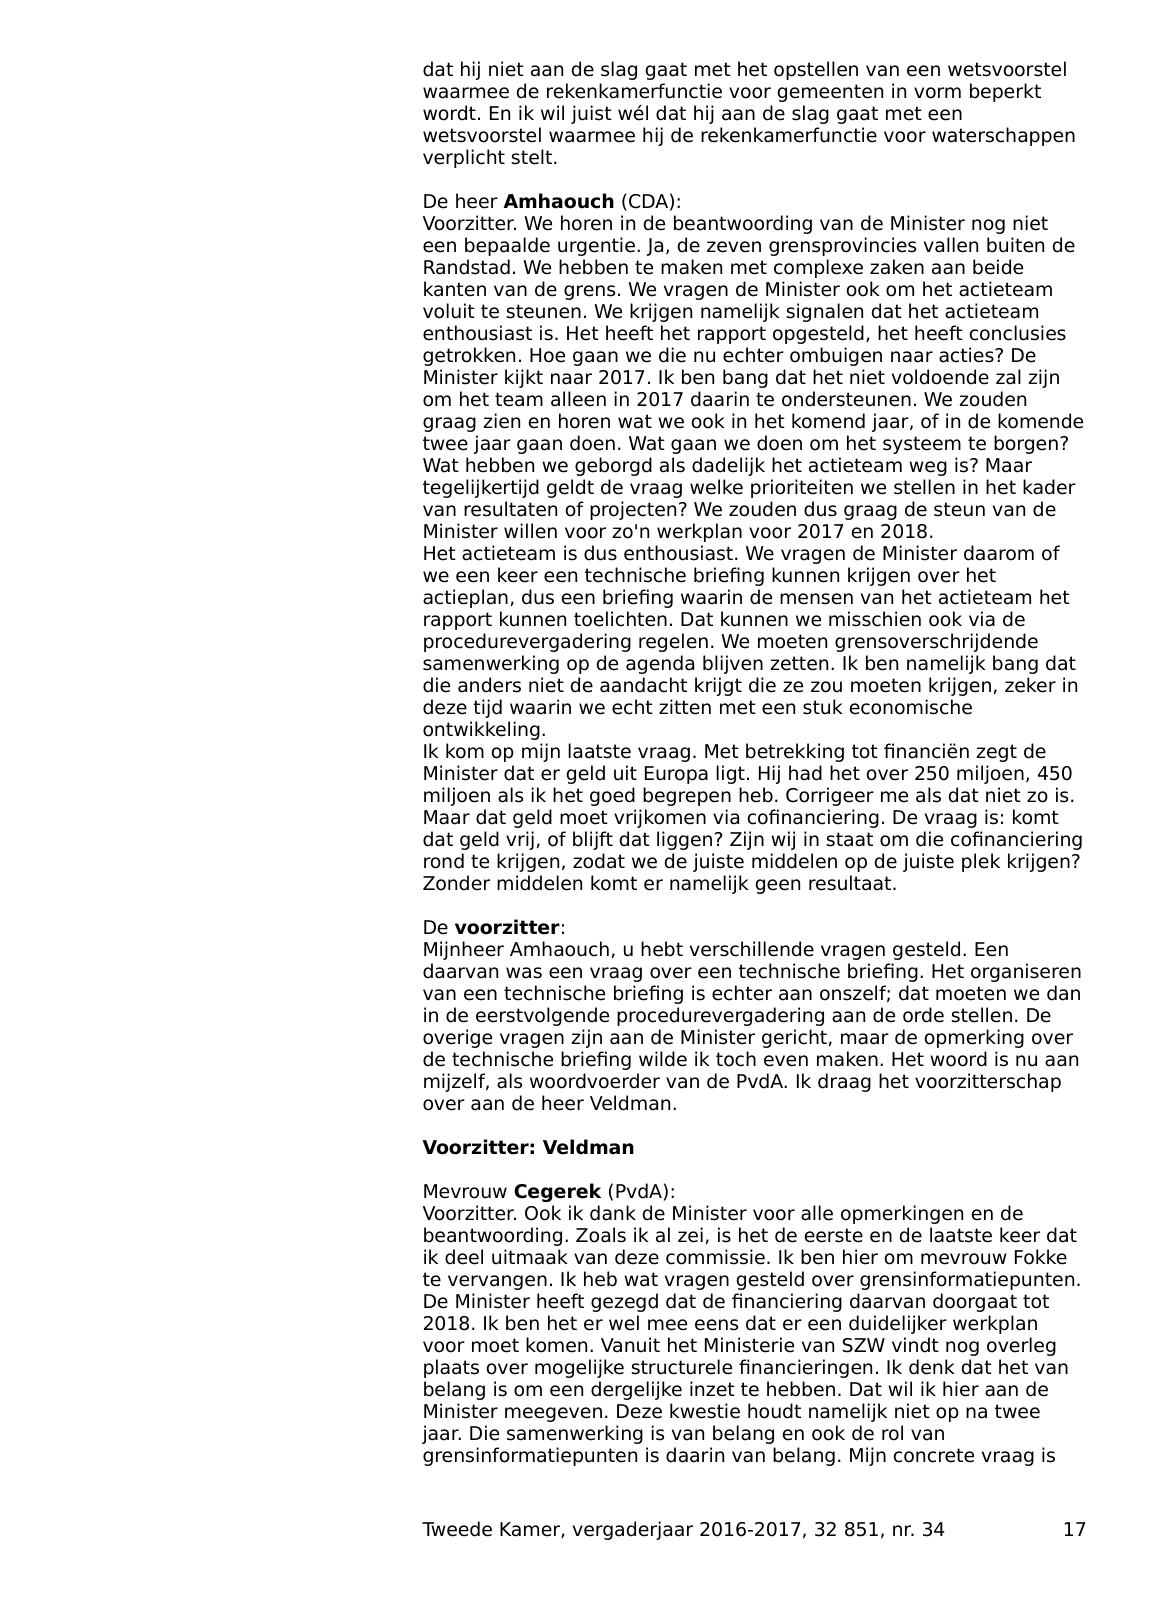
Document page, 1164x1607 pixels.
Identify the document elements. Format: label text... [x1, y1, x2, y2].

text De voorzitter: [422, 917, 1087, 939]
text Voorzitter: Veldman [422, 1137, 1087, 1159]
text Voorzitter. Ook ik dank de Minister voor alle opmerkingen en de beantwoording. Zoals ik al zei, is het de eerste en de laatste keer dat ik deel uitmaak van deze commissie. Ik ben hier om mevrouw Fokke te vervangen. Ik heb wat vragen gesteld over grensinformatiepunten. De Minister heeft gezegd dat de financiering daarvan doorgaat tot 2018. Ik ben het er wel mee eens dat er een duidelijker werkplan voor moet komen. Vanuit het Ministerie van SZW vindt nog overleg plaats over mogelijke structurele financieringen. Ik denk dat het van belang is om een dergelijke inzet te hebben. Dat wil ik hier aan de Minister meegeven. Deze kwestie houdt namelijk niet op na twee jaar. Die samenwerking is van belang en ook de rol van grensinformatiepunten is daarin van belang. Mijn concrete vraag is [422, 1203, 1087, 1467]
text Het actieteam is dus enthousiast. We vragen de Minister daarom of we een keer een technische briefing kunnen krijgen over het actieplan, dus een briefing waarin de mensen van het actieteam het rapport kunnen toelichten. Dat kunnen we misschien ook via de procedurevergadering regelen. We moeten grensoverschrijdende samenwerking op de agenda blijven zetten. Ik ben namelijk bang dat die anders niet de aandacht krijgt die ze zou moeten krijgen, zeker in deze tijd waarin we echt zitten met een stuk economische ontwikkeling. [422, 543, 1087, 741]
text Voorzitter. We horen in de beantwoording van de Minister nog niet een bepaalde urgentie. Ja, de zeven grensprovincies vallen buiten de Randstad. We hebben te maken met complexe zaken aan beide kanten van de grens. We vragen de Minister ook om het actieteam voluit te steunen. We krijgen namelijk signalen dat het actieteam enthousiast is. Het heeft het rapport opgesteld, het heeft conclusies getrokken. Hoe gaan we die nu echter ombuigen naar acties? De Minister kijkt naar 2017. Ik ben bang dat het niet voldoende zal zijn om het team alleen in 2017 daarin te ondersteunen. We zouden graag zien en horen wat we ook in het komend jaar, of in de komende twee jaar gaan doen. Wat gaan we doen om het systeem te borgen? Wat hebben we geborgd als dadelijk het actieteam weg is? Maar tegelijkertijd geldt de vraag welke prioriteiten we stellen in het kader van resultaten of projecten? We zouden dus graag de steun van de Minister willen voor zo'n werkplan voor 2017 en 2018. [422, 213, 1087, 543]
text Mevrouw Cegerek (PvdA): [422, 1181, 1087, 1203]
text Mijnheer Amhaouch, u hebt verschillende vragen gesteld. Een daarvan was een vraag over een technische briefing. Het organiseren van een technische briefing is echter aan onszelf; dat moeten we dan in de eerstvolgende procedurevergadering aan de orde stellen. De overige vragen zijn aan de Minister gericht, maar de opmerking over de technische briefing wilde ik toch even maken. Het woord is nu aan mijzelf, als woordvoerder van de PvdA. Ik draag het voorzitterschap over aan de heer Veldman. [422, 939, 1087, 1114]
text De heer Amhaouch (CDA): [422, 191, 1087, 213]
text Ik kom op mijn laatste vraag. Met betrekking tot financiën zegt de Minister dat er geld uit Europa ligt. Hij had het over 250 miljoen, 450 miljoen als ik het goed begrepen heb. Corrigeer me als dat niet zo is. Maar dat geld moet vrijkomen via cofinanciering. De vraag is: komt dat geld vrij, of blijft dat liggen? Zijn wij in staat om die cofinanciering rond te krijgen, zodat we de juiste middelen op de juiste plek krijgen? Zonder middelen komt er namelijk geen resultaat. [422, 741, 1087, 894]
text dat hij niet aan de slag gaat met het opstellen van een wetsvoorstel waarmee de rekenkamerfunctie voor gemeenten in vorm beperkt wordt. En ik wil juist wél dat hij aan de slag gaat met een wetsvoorstel waarmee hij de rekenkamerfunctie voor waterschappen verplicht stelt. [422, 59, 1087, 169]
